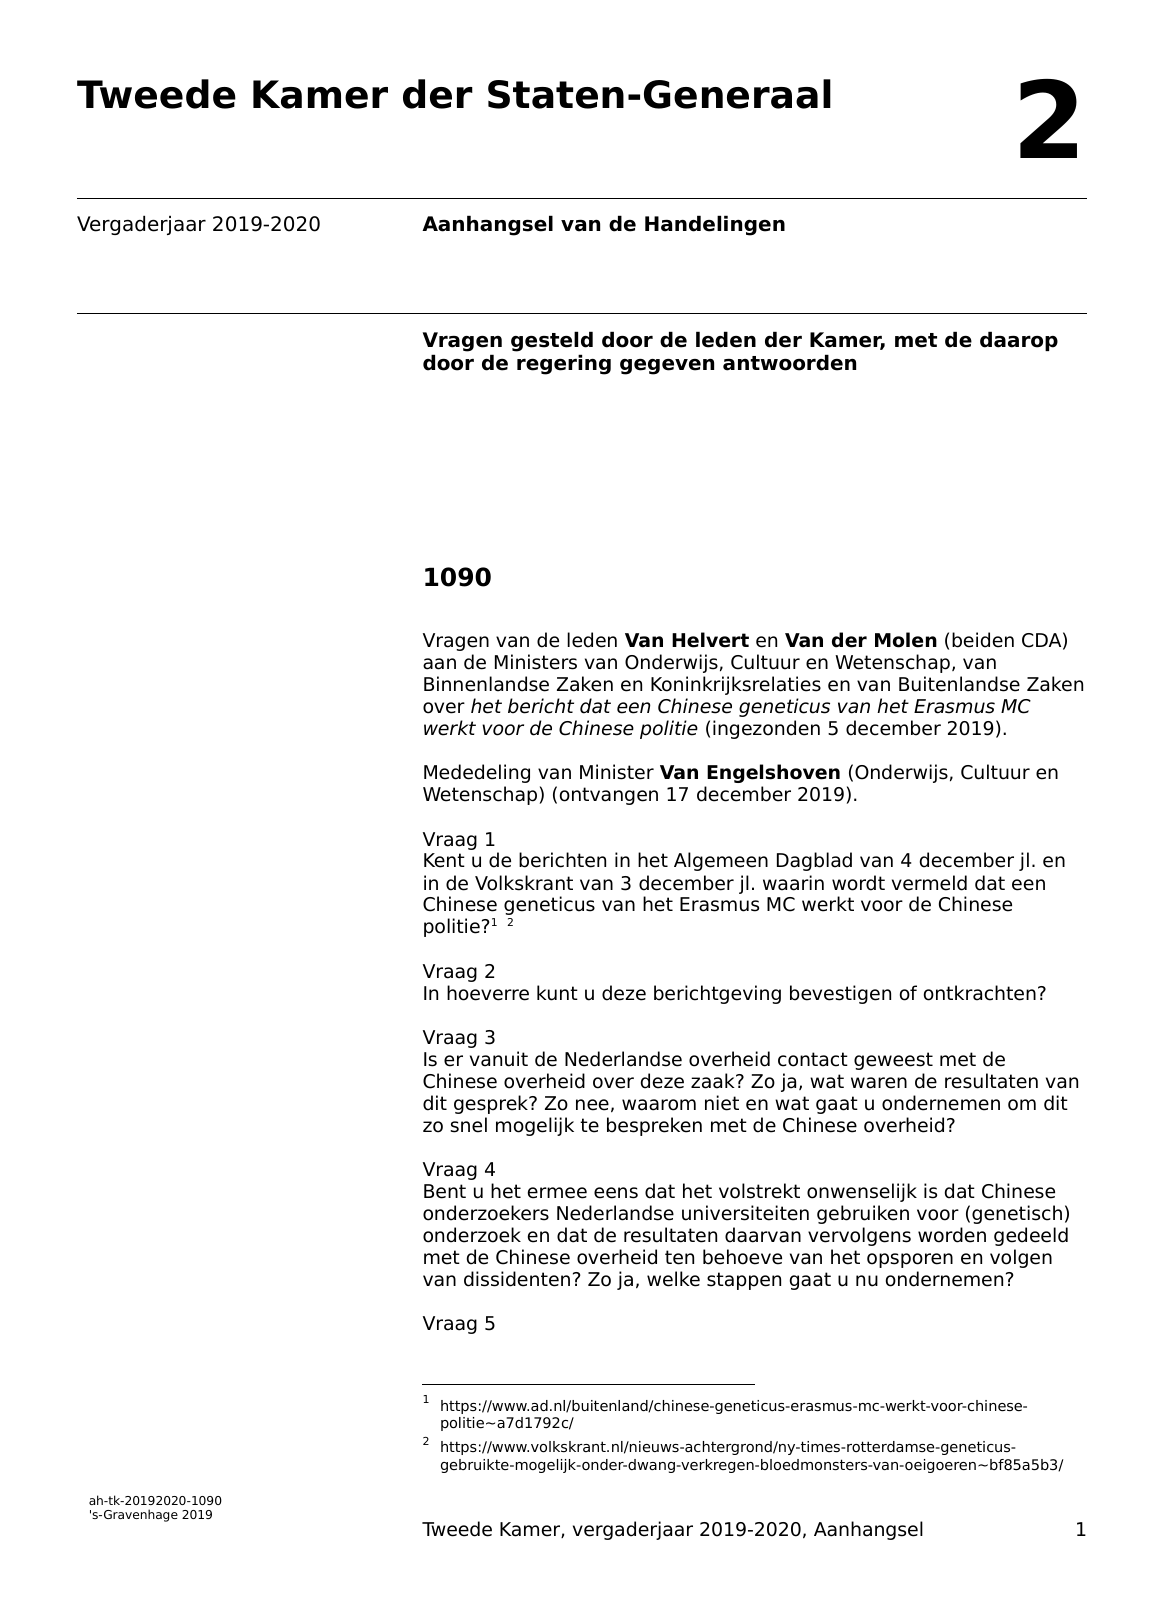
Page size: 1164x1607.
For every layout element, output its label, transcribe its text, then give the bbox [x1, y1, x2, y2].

text ah-tk-20192020-1090 [88, 1494, 323, 1508]
text Vraag 1 [422, 828, 1087, 850]
text Is er vanuit de Nederlandse overheid contact geweest met de Chinese overheid over deze zaak? Zo ja, wat waren de resultaten van dit gesprek? Zo nee, waarom niet en wat gaat u ondernemen om dit zo snel mogelijk te bespreken met de Chinese overheid? [422, 1049, 1087, 1137]
table_cell [77, 314, 422, 375]
text Vraag 2 [422, 961, 1087, 982]
text Vragen van de leden Van Helvert en Van der Molen (beiden CDA) aan de Ministers van Onderwijs, Cultuur en Wetenschap, van Binnenlandse Zaken en Koninkrijksrelaties en van Buitenlandse Zaken over het bericht dat een Chinese geneticus van het Erasmus MC werkt voor de Chinese politie (ingezonden 5 december 2019). [422, 630, 1087, 740]
table_header Tweede Kamer der Staten-Generaal [77, 59, 886, 198]
table_cell Vragen gesteld door de leden der Kamer, met de daarop door de regering gegeven antwoorden [422, 314, 1087, 375]
text 1090 [422, 563, 1087, 592]
text Kent u de berichten in het Algemeen Dagblad van 4 december jl. en in de Volkskrant van 3 december jl. waarin wordt vermeld dat een Chinese geneticus van het Erasmus MC werkt voor de Chinese politie? [422, 850, 1087, 938]
text Vraag 3 [422, 1027, 1087, 1049]
table_cell Vergaderjaar 2019-2020 [77, 199, 422, 313]
text https://www.ad.nl/buitenland/chinese-geneticus-erasmus-mc-werkt-voor-chinese-politie~a7d1792c/ [422, 1393, 1087, 1432]
text Mededeling van Minister Van Engelshoven (Onderwijs, Cultuur en Wetenschap) (ontvangen 17 december 2019). [422, 762, 1087, 806]
text Vraag 5 [422, 1313, 1087, 1335]
text 's-Gravenhage 2019 [88, 1508, 323, 1522]
text In hoeverre kunt u deze berichtgeving bevestigen of ontkrachten? [422, 982, 1087, 1004]
table_cell Aanhangsel van de Handelingen [422, 199, 1087, 313]
text Vraag 4 [422, 1159, 1087, 1181]
table_header 2 [886, 59, 1087, 198]
text https://www.volkskrant.nl/nieuws-achtergrond/ny-times-rotterdamse-geneticus-gebruikte-mogelijk-onder-dwang-verkregen-bloedmonsters-van-oeigoeren~bf85a5b3/ [422, 1435, 1087, 1474]
text Bent u het ermee eens dat het volstrekt onwenselijk is dat Chinese onderzoekers Nederlandse universiteiten gebruiken voor (genetisch) onderzoek en dat de resultaten daarvan vervolgens worden gedeeld met de Chinese overheid ten behoeve van het opsporen en volgen van dissidenten? Zo ja, welke stappen gaat u nu ondernemen? [422, 1181, 1087, 1291]
